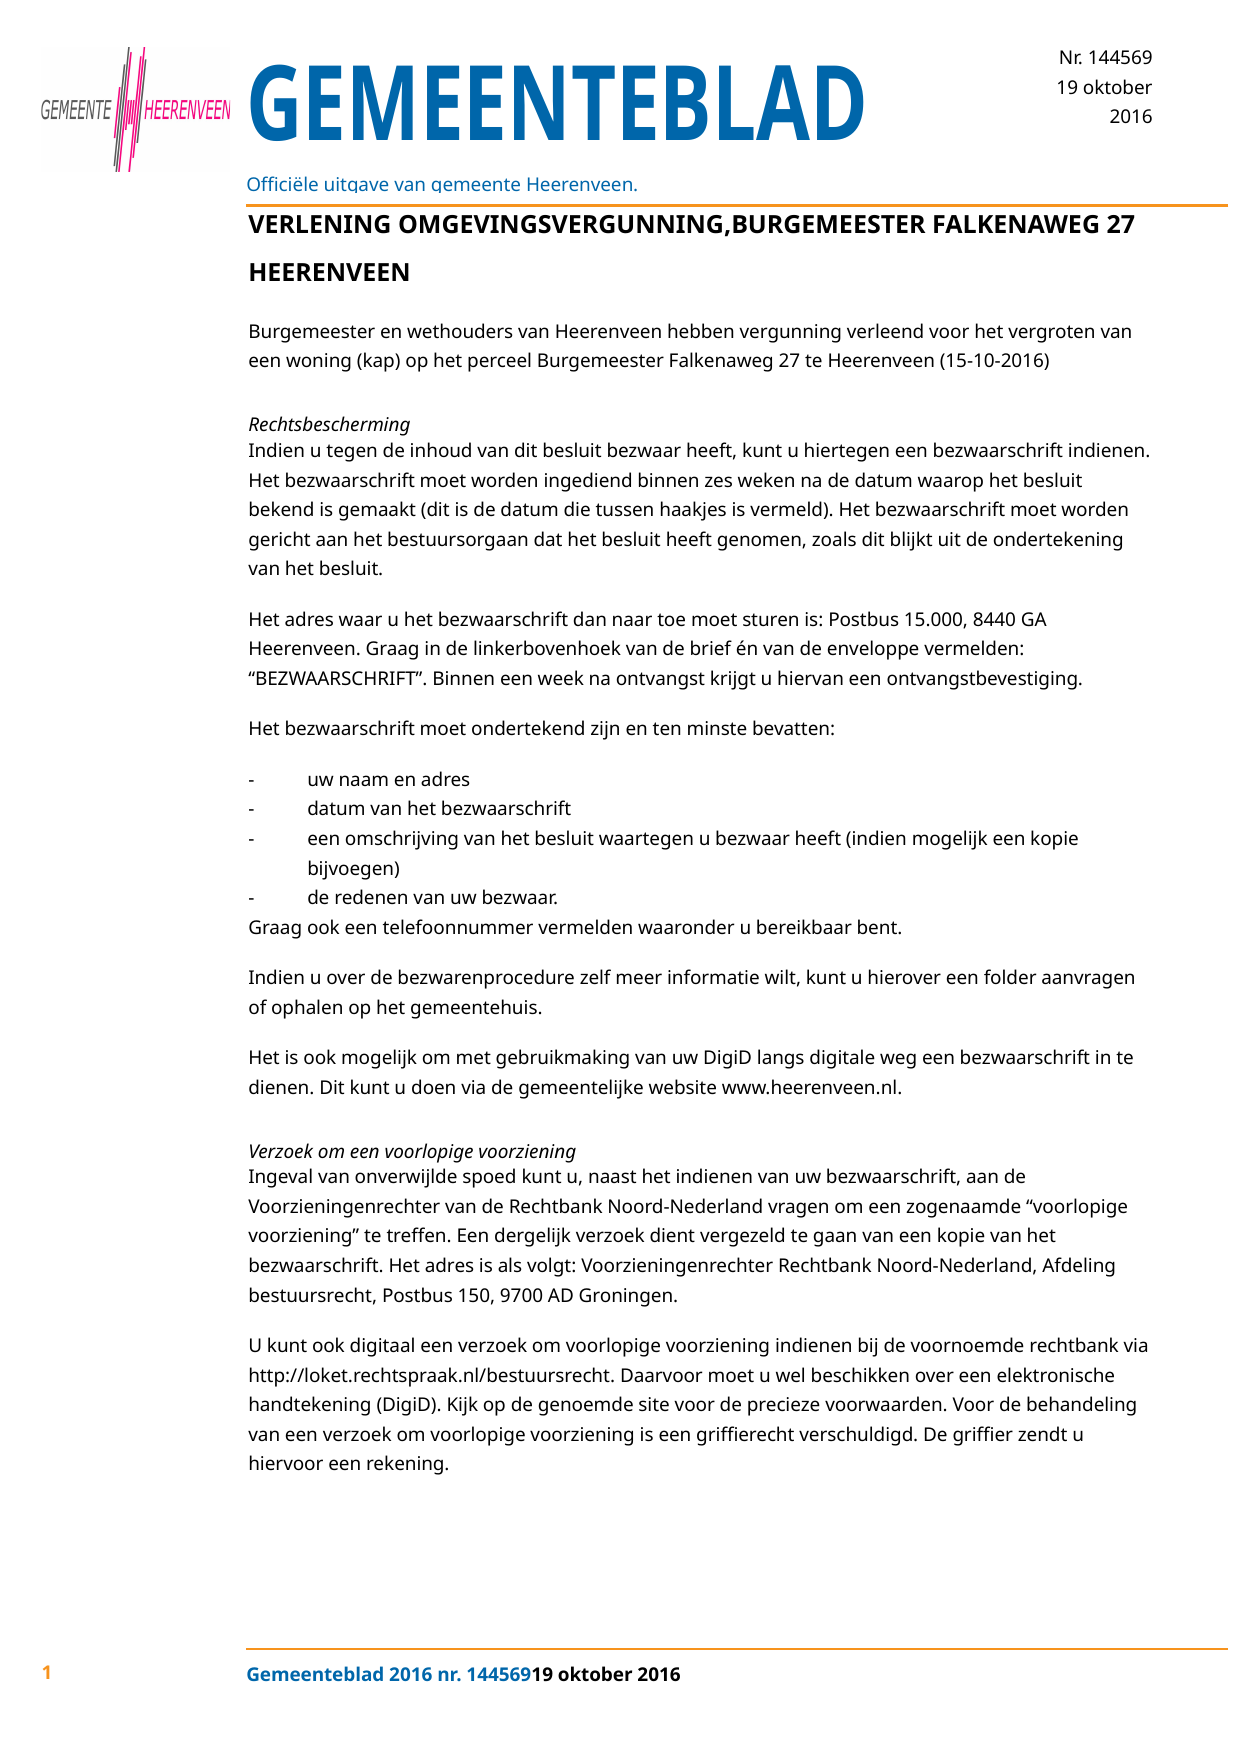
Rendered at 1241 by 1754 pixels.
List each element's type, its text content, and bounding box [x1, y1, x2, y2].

text Indien u tegen de inhoud van dit besluit bezwaar heeft, kunt u hiertegen een bezwaarschrift indienen. Het bezwaarschrift moet worden ingediend binnen zes weken na de datum waarop het besluit bekend is gemaakt (dit is de datum die tussen haakjes is vermeld). Het bezwaarschrift moet worden gericht aan het bestuursorgaan dat het besluit heeft genomen, zoals dit blijkt uit de ondertekening van het besluit. [248, 437, 1152, 581]
picture [41, 47, 231, 172]
text Verzoek om een voorlopige voorziening [248, 1138, 1152, 1163]
list een omschrijving van het besluit waartegen u bezwaar heeft (indien mogelijk een kopie bijvoegen) [248, 825, 1152, 880]
text VERLENING OMGEVINGSVERGUNNING,BURGEMEESTER FALKENAWEG 27 HEERENVEEN [248, 207, 1152, 288]
text Graag ook een telefoonnummer vermelden waaronder u bereikbaar bent. [248, 914, 1152, 939]
list datum van het bezwaarschrift [248, 796, 1152, 821]
text Het bezwaarschrift moet ondertekend zijn en ten minste bevatten: [248, 716, 1152, 741]
text Rechtsbescherming [248, 411, 1152, 437]
text Indien u over de bezwarenprocedure zelf meer informatie wilt, kunt u hierover een folder aanvragen of ophalen op het gemeentehuis. [248, 964, 1152, 1019]
text Burgemeester en wethouders van Heerenveen hebben vergunning verleend voor het vergroten van een woning (kap) op het perceel Burgemeester Falkenaweg 27 te Heerenveen (15-10-2016) [248, 318, 1152, 373]
text Het is ook mogelijk om met gebruikmaking van uw DigiD langs digitale weg een bezwaarschrift in te dienen. Dit kunt u doen via de gemeentelijke website www.heerenveen.nl. [248, 1044, 1152, 1099]
text Het adres waar u het bezwaarschrift dan naar toe moet sturen is: Postbus 15.000, 8440 GA Heerenveen. Graag in de linkerbovenhoek van de brief én van de enveloppe vermelden: “BEZWAARSCHRIFT”. Binnen een week na ontvangst krijgt u hiervan een ontvangstbevestiging. [248, 606, 1152, 691]
list de redenen van uw bezwaar. [248, 884, 1152, 910]
list uw naam en adres [248, 766, 1152, 792]
text Ingeval van onverwijlde spoed kunt u, naast het indienen van uw bezwaarschrift, aan de Voorzieningenrechter van de Rechtbank Noord-Nederland vragen om een zogenaamde “voorlopige voorziening” te treffen. Een dergelijk verzoek dient vergezeld te gaan van een kopie van het bezwaarschrift. Het adres is als volgt: Voorzieningenrechter Rechtbank Noord-Nederland, Afdeling bestuursrecht, Postbus 150, 9700 AD Groningen. [248, 1163, 1152, 1308]
text U kunt ook digitaal een verzoek om voorlopige voorziening indienen bij de voornoemde rechtbank via http://loket.rechtspraak.nl/bestuursrecht. Daarvoor moet u wel beschikken over een elektronische handtekening (DigiD). Kijk op de genoemde site voor de precieze voorwaarden. Voor de behandeling van een verzoek om voorlopige voorziening is een griffierecht verschuldigd. De griffier zendt u hiervoor een rekening. [248, 1332, 1152, 1476]
